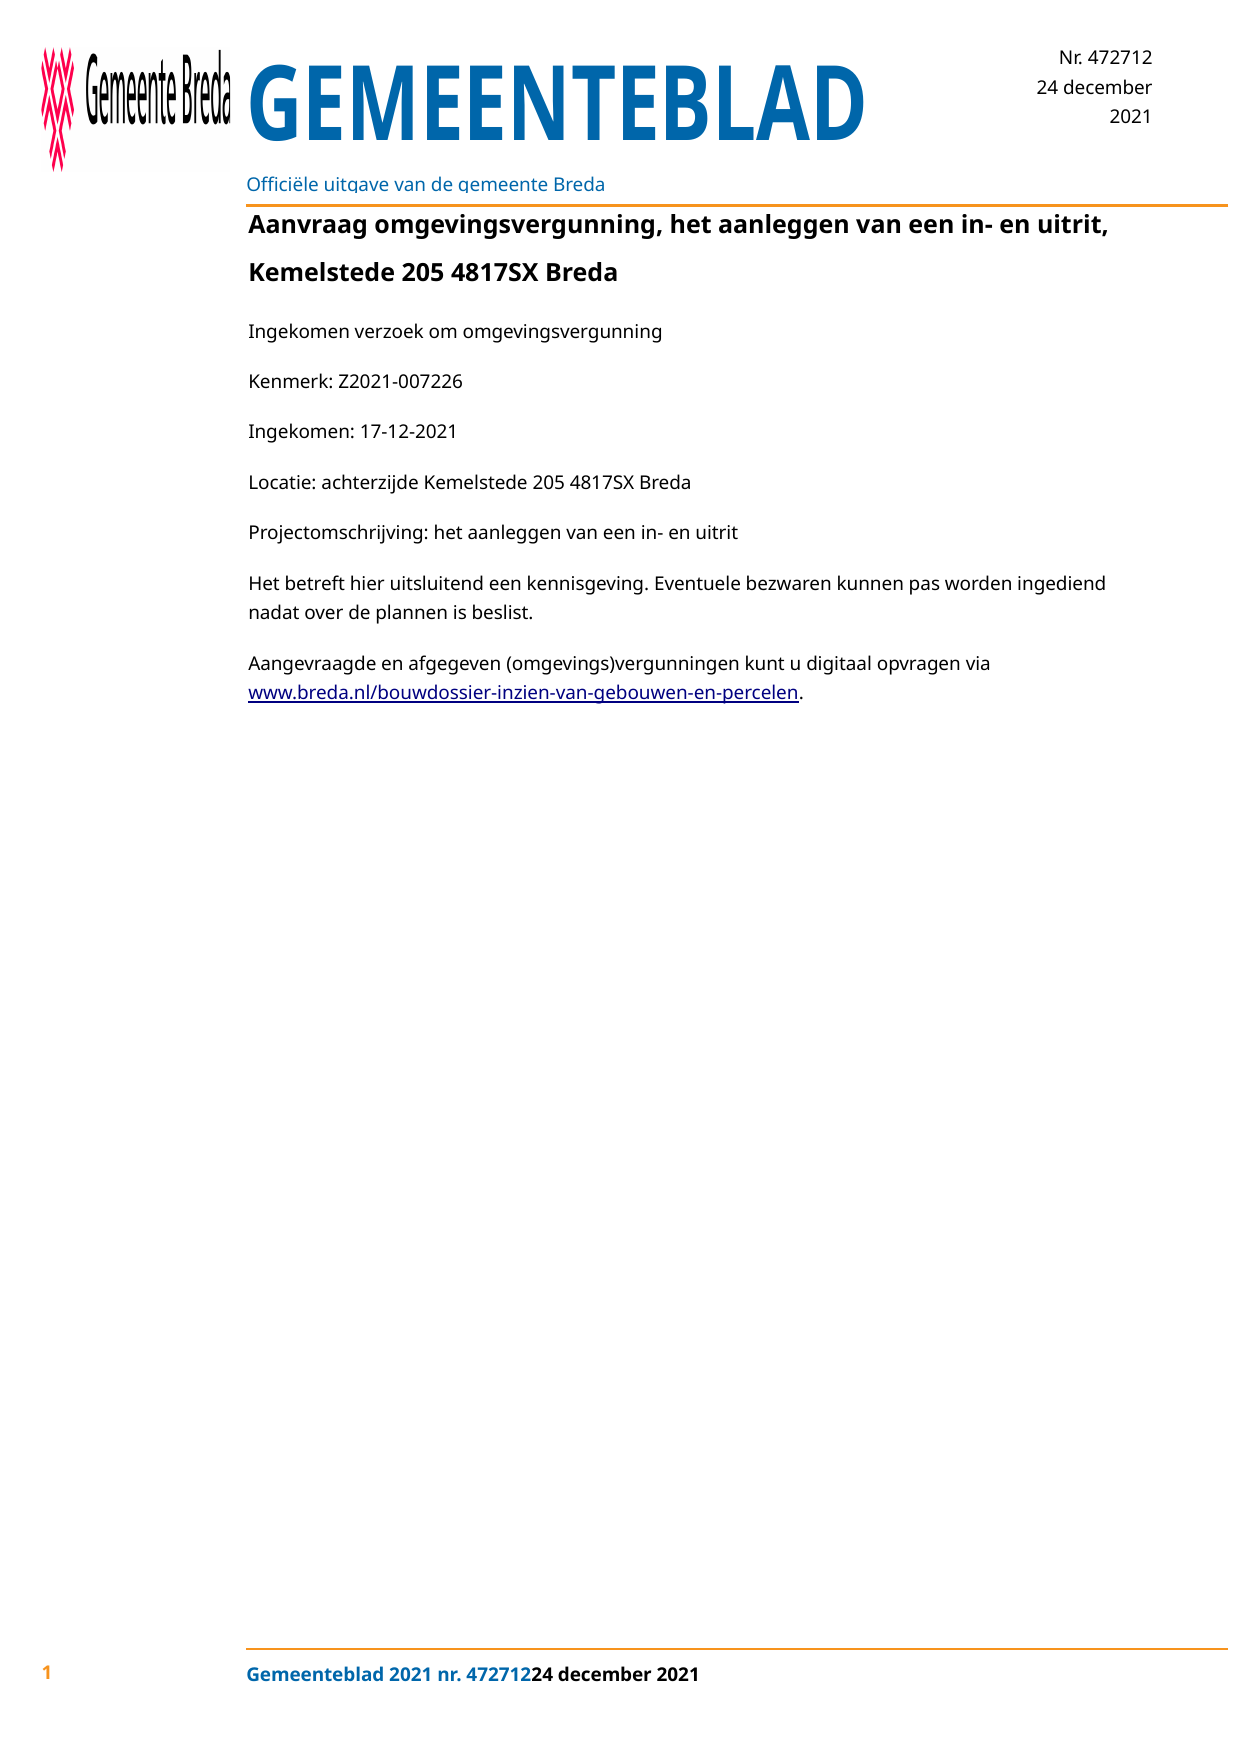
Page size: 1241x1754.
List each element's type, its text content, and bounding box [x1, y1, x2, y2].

text Locatie: achterzijde Kemelstede 205 4817SX Breda [248, 469, 1152, 495]
text Het betreft hier uitsluitend een kennisgeving. Eventuele bezwaren kunnen pas worden ingediend nadat over de plannen is beslist. [248, 570, 1152, 625]
text Aangevraagde en afgegeven (omgevings)vergunningen kunt u digitaal opvragen via www.breda.nl/bouwdossier-inzien-van-gebouwen-en-percelen. [248, 650, 1152, 705]
text Ingekomen: 17-12-2021 [248, 419, 1152, 444]
text Projectomschrijving: het aanleggen van een in- en uitrit [248, 519, 1152, 545]
text Aanvraag omgevingsvergunning, het aanleggen van een in- en uitrit, Kemelstede 205 4817SX Breda [248, 207, 1152, 288]
text Ingekomen verzoek om omgevingsvergunning [248, 318, 1152, 344]
picture [41, 47, 231, 172]
text Kenmerk: Z2021-007226 [248, 368, 1152, 394]
